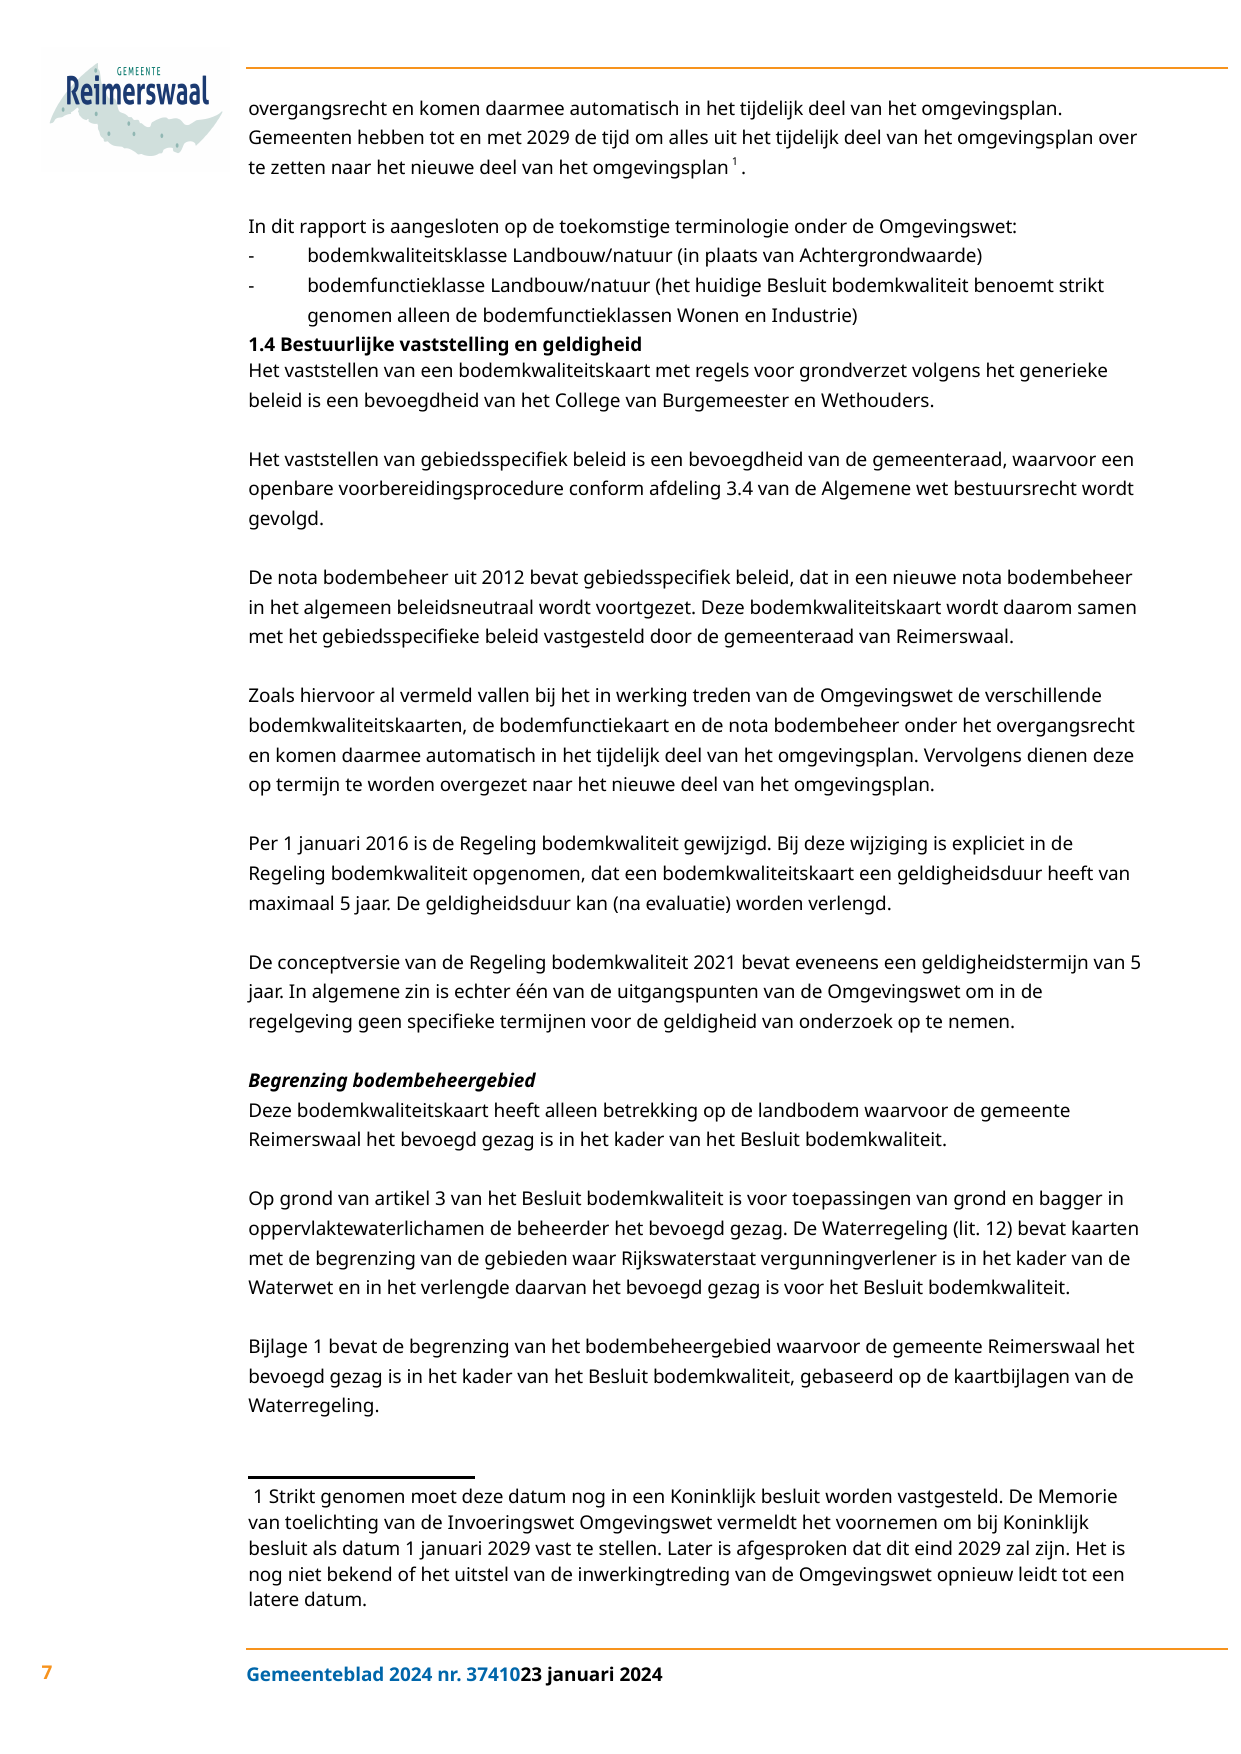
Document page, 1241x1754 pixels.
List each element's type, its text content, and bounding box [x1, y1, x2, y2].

text Begrenzing bodembeheergebied [248, 1067, 1152, 1093]
text overgangsrecht en komen daarmee automatisch in het tijdelijk deel van het omgevingsplan. Gemeenten hebben tot en met 2029 de tijd om alles uit het tijdelijk deel van het omgevingsplan over te zetten naar het nieuwe deel van het omgevingsplan. [248, 95, 1152, 180]
list bodemkwaliteitsklasse Landbouw/natuur (in plaats van Achtergrondwaarde) [248, 243, 1152, 268]
text Zoals hiervoor al vermeld vallen bij het in werking treden van de Omgevingswet de verschillende bodemkwaliteitskaarten, de bodemfunctiekaart en de nota bodembeheer onder het overgangsrecht en komen daarmee automatisch in het tijdelijk deel van het omgevingsplan. Vervolgens dienen deze op termijn te worden overgezet naar het nieuwe deel van het omgevingsplan. [248, 683, 1152, 797]
text De conceptversie van de Regeling bodemkwaliteit 2021 bevat eveneens een geldigheidstermijn van 5 jaar. In algemene zin is echter één van de uitgangspunten van de Omgevingswet om in de regelgeving geen specifieke termijnen voor de geldigheid van onderzoek op te nemen. [248, 949, 1152, 1034]
text Het vaststellen van een bodemkwaliteitskaart met regels voor grondverzet volgens het generieke beleid is een bevoegdheid van het College van Burgemeester en Wethouders. [248, 357, 1152, 412]
text 1.4 Bestuurlijke vaststelling en geldigheid [248, 331, 1152, 357]
text Bijlage 1 bevat de begrenzing van het bodembeheergebied waarvoor de gemeente Reimerswaal het bevoegd gezag is in het kader van het Besluit bodemkwaliteit, gebaseerd op de kaartbijlagen van de Waterregeling. [248, 1333, 1152, 1418]
text Op grond van artikel 3 van het Besluit bodemkwaliteit is voor toepassingen van grond en bagger in oppervlaktewaterlichamen de beheerder het bevoegd gezag. De Waterregeling (lit. 12) bevat kaarten met de begrenzing van de gebieden waar Rijkswaterstaat vergunningverlener is in het kader van de Waterwet en in het verlengde daarvan het bevoegd gezag is voor het Besluit bodemkwaliteit. [248, 1186, 1152, 1300]
text De nota bodembeheer uit 2012 bevat gebiedsspecifiek beleid, dat in een nieuwe nota bodembeheer in het algemeen beleidsneutraal wordt voortgezet. Deze bodemkwaliteitskaart wordt daarom samen met het gebiedsspecifieke beleid vastgesteld door de gemeenteraad van Reimerswaal. [248, 564, 1152, 649]
text In dit rapport is aangesloten op de toekomstige terminologie onder de Omgevingswet: [248, 213, 1152, 239]
text Deze bodemkwaliteitskaart heeft alleen betrekking op de landbodem waarvoor de gemeente Reimerswaal het bevoegd gezag is in het kader van het Besluit bodemkwaliteit. [248, 1097, 1152, 1152]
text Het vaststellen van gebiedsspecifiek beleid is een bevoegdheid van de gemeenteraad, waarvoor een openbare voorbereidingsprocedure conform afdeling 3.4 van de Algemene wet bestuursrecht wordt gevolgd. [248, 446, 1152, 531]
list bodemfunctieklasse Landbouw/natuur (het huidige Besluit bodemkwaliteit benoemt strikt genomen alleen de bodemfunctieklassen Wonen en Industrie) [248, 272, 1152, 328]
text Per 1 januari 2016 is de Regeling bodemkwaliteit gewijzigd. Bij deze wijziging is expliciet in de Regeling bodemkwaliteit opgenomen, dat een bodemkwaliteitskaart een geldigheidsduur heeft van maximaal 5 jaar. De geldigheidsduur kan (na evaluatie) worden verlengd. [248, 831, 1152, 915]
text Strikt genomen moet deze datum nog in een Koninklijk besluit worden vastgesteld. De Memorie van toelichting van de Invoeringswet Omgevingswet vermeldt het voornemen om bij Koninklijk besluit als datum 1 januari 2029 vast te stellen. Later is afgesproken dat dit eind 2029 zal zijn. Het is nog niet bekend of het uitstel van de inwerkingtreding van de Omgevingswet opnieuw leidt tot een latere datum. [248, 1483, 1152, 1612]
picture [41, 47, 231, 172]
